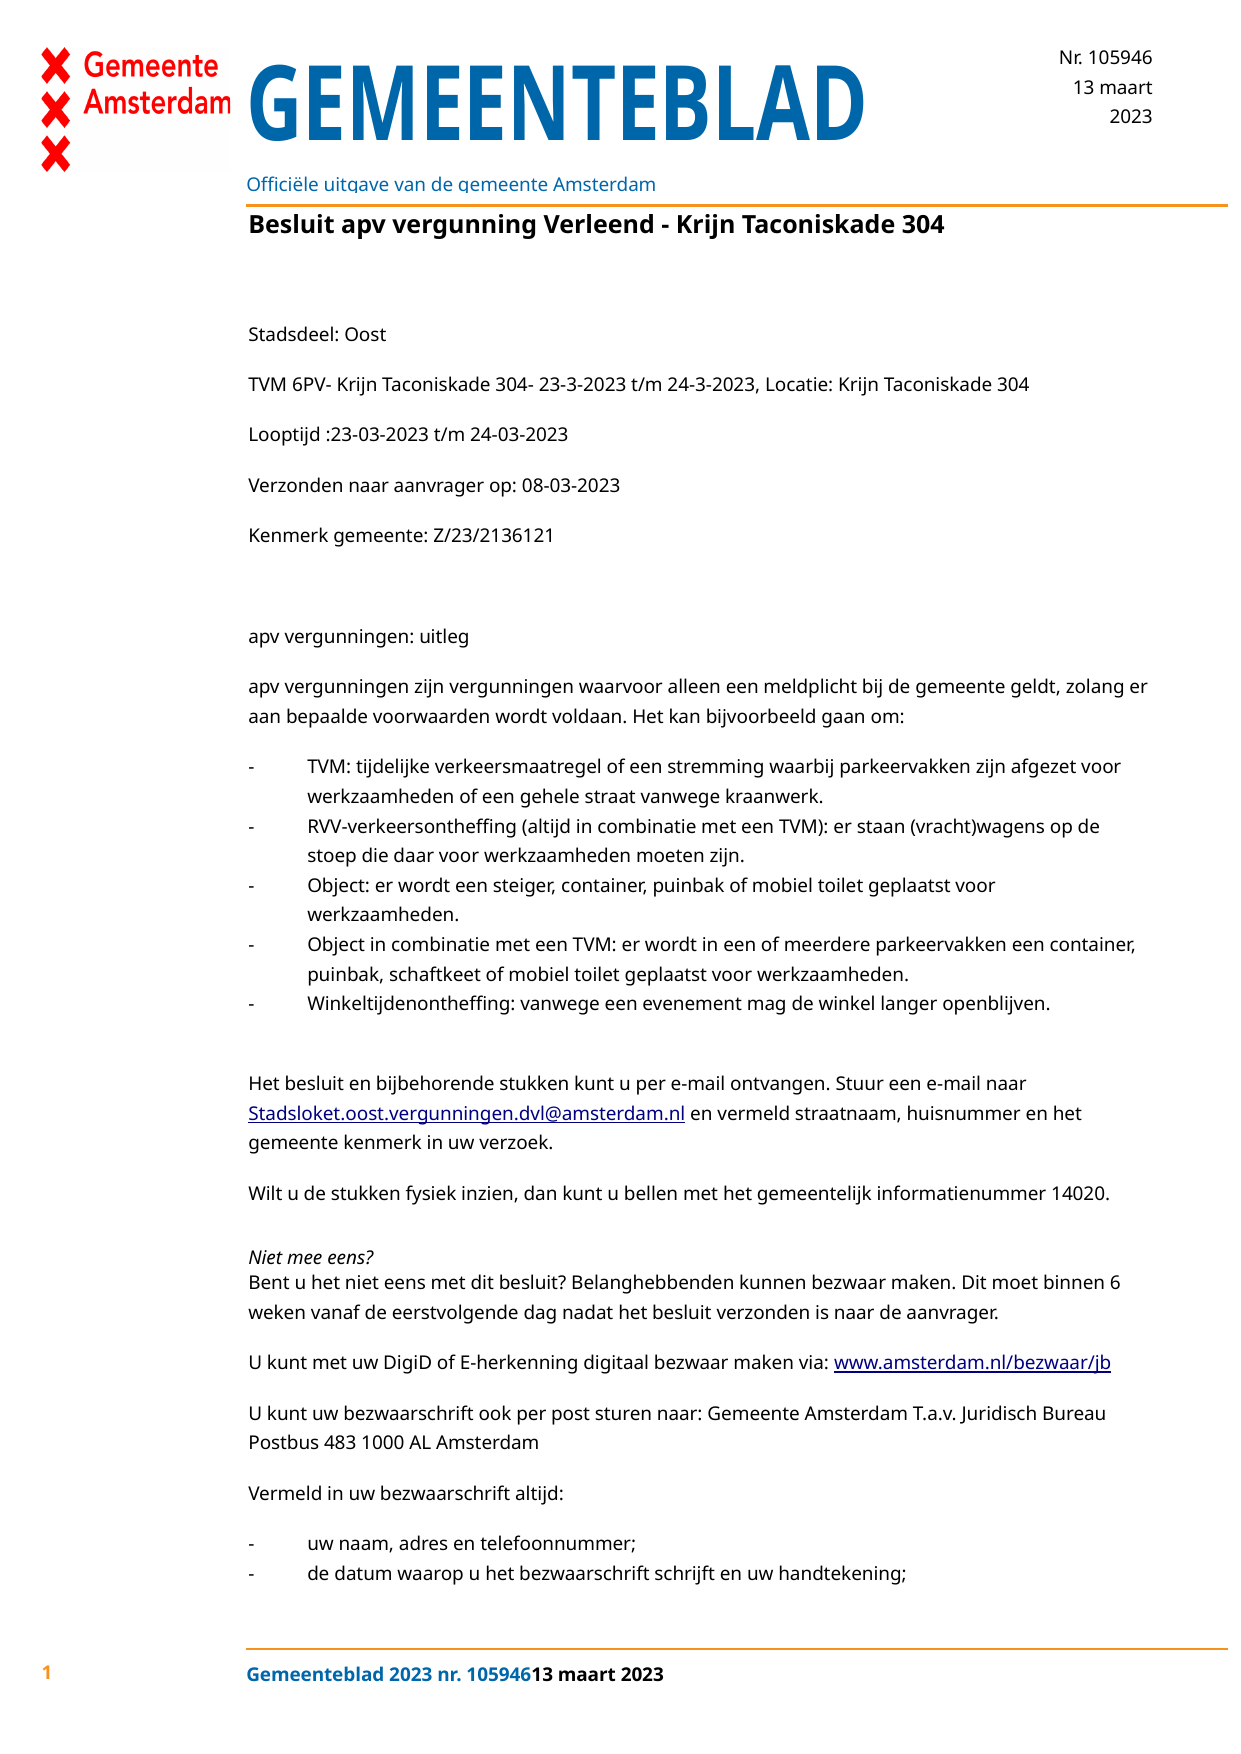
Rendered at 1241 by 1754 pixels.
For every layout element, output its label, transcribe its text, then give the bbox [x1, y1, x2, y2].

list de datum waarop u het bezwaarschrift schrijft en uw handtekening; [248, 1560, 1152, 1586]
list Winkeltijdenontheffing: vanwege een evenement mag de winkel langer openblijven. [248, 990, 1152, 1016]
text Vermeld in uw bezwaarschrift altijd: [248, 1480, 1152, 1506]
picture [41, 47, 231, 172]
list TVM: tijdelijke verkeersmaatregel of een stremming waarbij parkeervakken zijn afgezet voor werkzaamheden of een gehele straat vanwege kraanwerk. [248, 754, 1152, 809]
text Stadsdeel: Oost [248, 321, 1152, 346]
text U kunt uw bezwaarschrift ook per post sturen naar: Gemeente Amsterdam T.a.v. Juridisch Bureau Postbus 483 1000 AL Amsterdam [248, 1400, 1152, 1455]
text apv vergunningen zijn vergunningen waarvoor alleen een meldplicht bij de gemeente geldt, zolang er aan bepaalde voorwaarden wordt voldaan. Het kan bijvoorbeeld gaan om: [248, 674, 1152, 729]
list Object: er wordt een steiger, container, puinbak of mobiel toilet geplaatst voor werkzaamheden. [248, 872, 1152, 927]
text TVM 6PV- Krijn Taconiskade 304- 23-3-2023 t/m 24-3-2023, Locatie: Krijn Taconiskade 304 [248, 371, 1152, 397]
list Object in combinatie met een TVM: er wordt in een of meerdere parkeervakken een container, puinbak, schaftkeet of mobiel toilet geplaatst voor werkzaamheden. [248, 931, 1152, 986]
text Besluit apv vergunning Verleend - Krijn Taconiskade 304 [248, 207, 1152, 241]
text Bent u het niet eens met dit besluit? Belanghebbenden kunnen bezwaar maken. Dit moet binnen 6 weken vanaf de eerstvolgende dag nadat het besluit verzonden is naar de aanvrager. [248, 1269, 1152, 1325]
text Verzonden naar aanvrager op: 08-03-2023 [248, 472, 1152, 498]
text apv vergunningen: uitleg [248, 623, 1152, 649]
list RVV-verkeersontheffing (altijd in combinatie met een TVM): er staan (vracht)wagens op de stoep die daar voor werkzaamheden moeten zijn. [248, 813, 1152, 868]
text Wilt u de stukken fysiek inzien, dan kunt u bellen met het gemeentelijk informatienummer 14020. [248, 1180, 1152, 1206]
text Looptijd :23-03-2023 t/m 24-03-2023 [248, 422, 1152, 447]
text Het besluit en bijbehorende stukken kunt u per e-mail ontvangen. Stuur een e-mail naar Stadsloket.oost.vergunningen.dvl@amsterdam.nl en vermeld straatnaam, huisnummer en het gemeente kenmerk in uw verzoek. [248, 1070, 1152, 1155]
text U kunt met uw DigiD of E-herkenning digitaal bezwaar maken via: www.amsterdam.nl/bezwaar/jb [248, 1349, 1152, 1375]
text Kenmerk gemeente: Z/23/2136121 [248, 522, 1152, 548]
list uw naam, adres en telefoonnummer; [248, 1530, 1152, 1556]
text Niet mee eens? [248, 1244, 1152, 1269]
